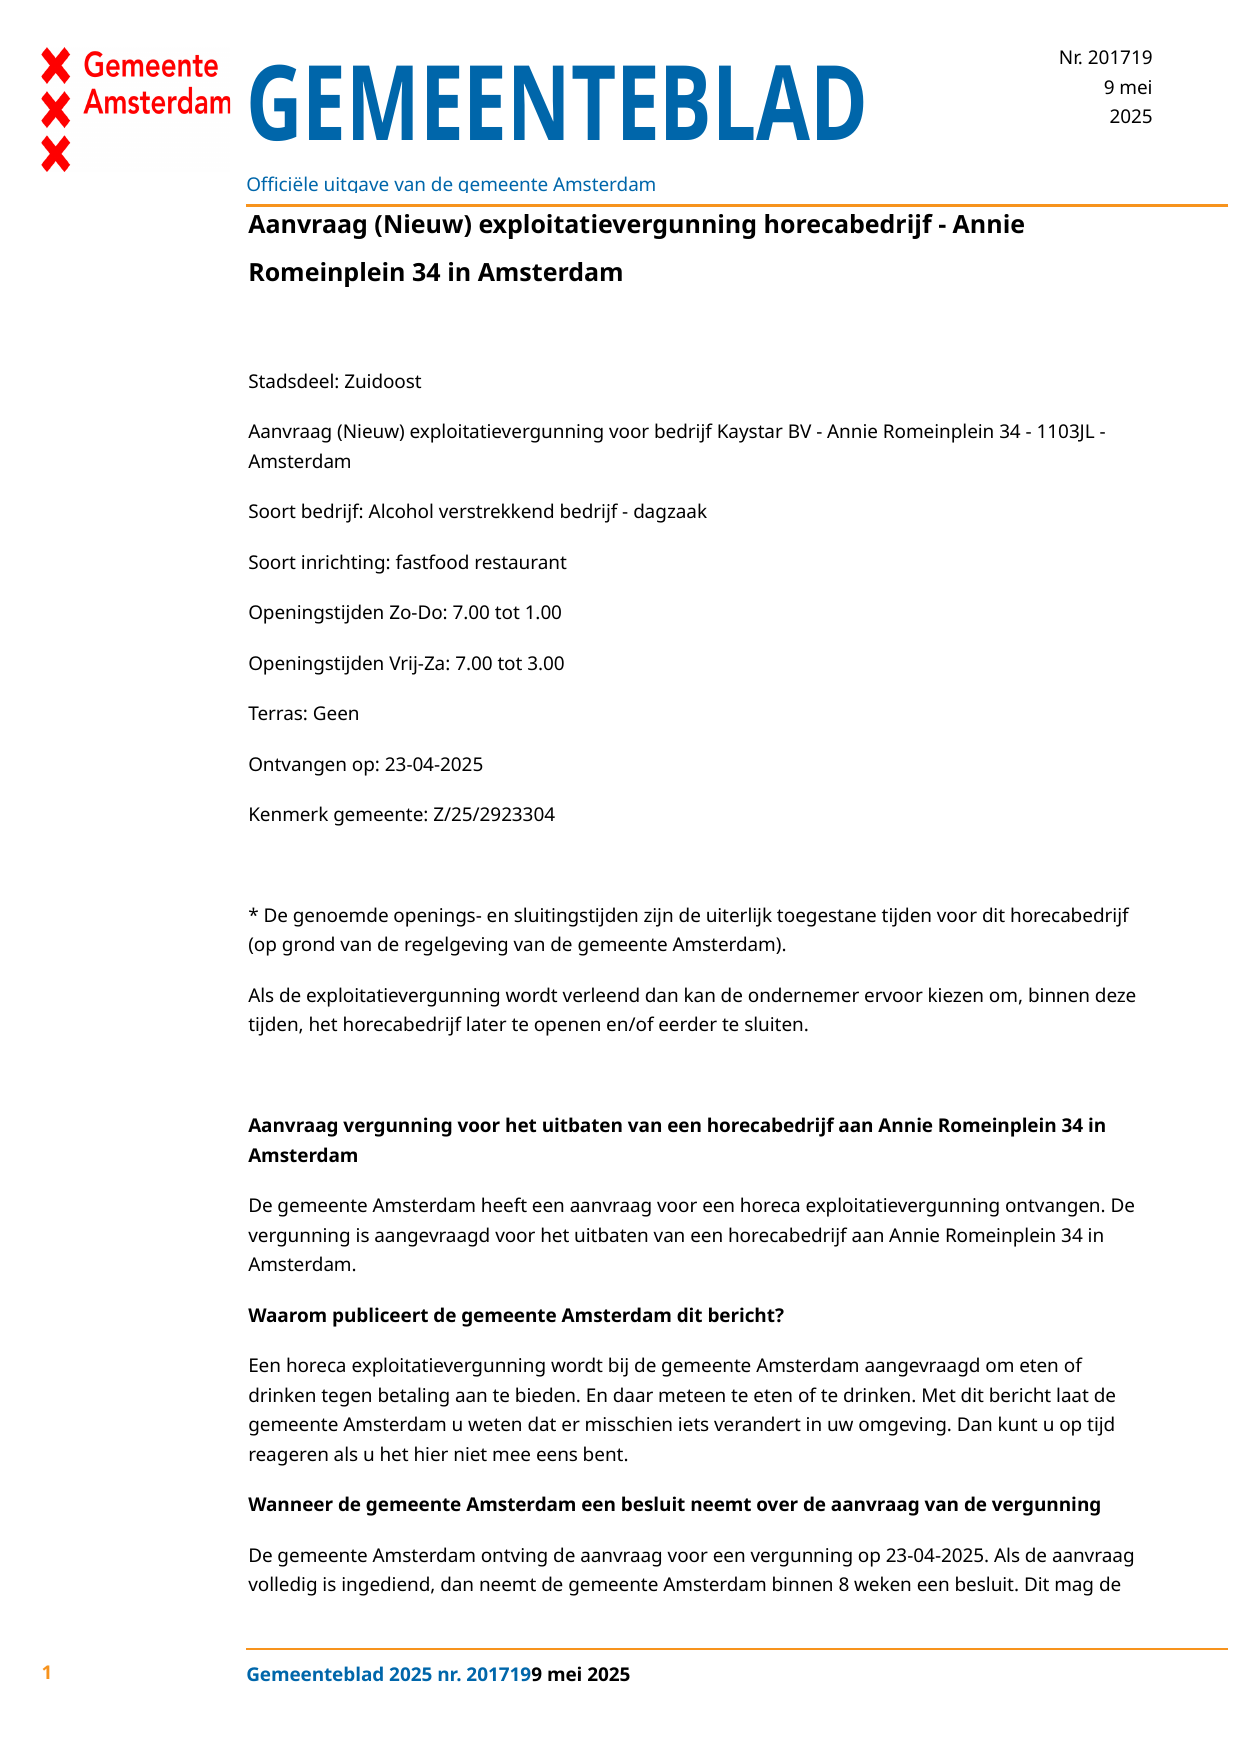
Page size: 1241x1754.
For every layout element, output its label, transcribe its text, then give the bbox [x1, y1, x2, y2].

text De gemeente Amsterdam heeft een aanvraag voor een horeca exploitatievergunning ontvangen. De vergunning is aangevraagd voor het uitbaten van een horecabedrijf aan Annie Romeinplein 34 in Amsterdam. [248, 1192, 1152, 1277]
text Aanvraag vergunning voor het uitbaten van een horecabedrijf aan Annie Romeinplein 34 in Amsterdam [248, 1112, 1152, 1168]
text Als de exploitatievergunning wordt verleend dan kan de ondernemer ervoor kiezen om, binnen deze tijden, het horecabedrijf later te openen en/of eerder te sluiten. [248, 982, 1152, 1037]
text Kenmerk gemeente: Z/25/2923304 [248, 801, 1152, 827]
picture [41, 47, 231, 172]
text Wanneer de gemeente Amsterdam een besluit neemt over de aanvraag van de vergunning [248, 1492, 1152, 1517]
text Soort inrichting: fastfood restaurant [248, 549, 1152, 575]
text Ontvangen op: 23-04-2025 [248, 751, 1152, 777]
text De gemeente Amsterdam ontving de aanvraag voor een vergunning op 23-04-2025. Als de aanvraag volledig is ingediend, dan neemt de gemeente Amsterdam binnen 8 weken een besluit. Dit mag de [248, 1542, 1152, 1597]
text Aanvraag (Nieuw) exploitatievergunning horecabedrijf - Annie Romeinplein 34 in Amsterdam [248, 207, 1152, 288]
text Waarom publiceert de gemeente Amsterdam dit bericht? [248, 1302, 1152, 1328]
text Openingstijden Zo-Do: 7.00 tot 1.00 [248, 599, 1152, 625]
text Aanvraag (Nieuw) exploitatievergunning voor bedrijf Kaystar BV - Annie Romeinplein 34 - 1103JL - Amsterdam [248, 419, 1152, 474]
text Openingstijden Vrij-Za: 7.00 tot 3.00 [248, 650, 1152, 676]
text Stadsdeel: Zuidoost [248, 368, 1152, 394]
text Soort bedrijf: Alcohol verstrekkend bedrijf - dagzaak [248, 499, 1152, 524]
text * De genoemde openings- en sluitingstijden zijn de uiterlijk toegestane tijden voor dit horecabedrijf (op grond van de regelgeving van de gemeente Amsterdam). [248, 902, 1152, 957]
text Terras: Geen [248, 700, 1152, 726]
text Een horeca exploitatievergunning wordt bij de gemeente Amsterdam aangevraagd om eten of drinken tegen betaling aan te bieden. En daar meteen te eten of te drinken. Met dit bericht laat de gemeente Amsterdam u weten dat er misschien iets verandert in uw omgeving. Dan kunt u op tijd reageren als u het hier niet mee eens bent. [248, 1352, 1152, 1467]
